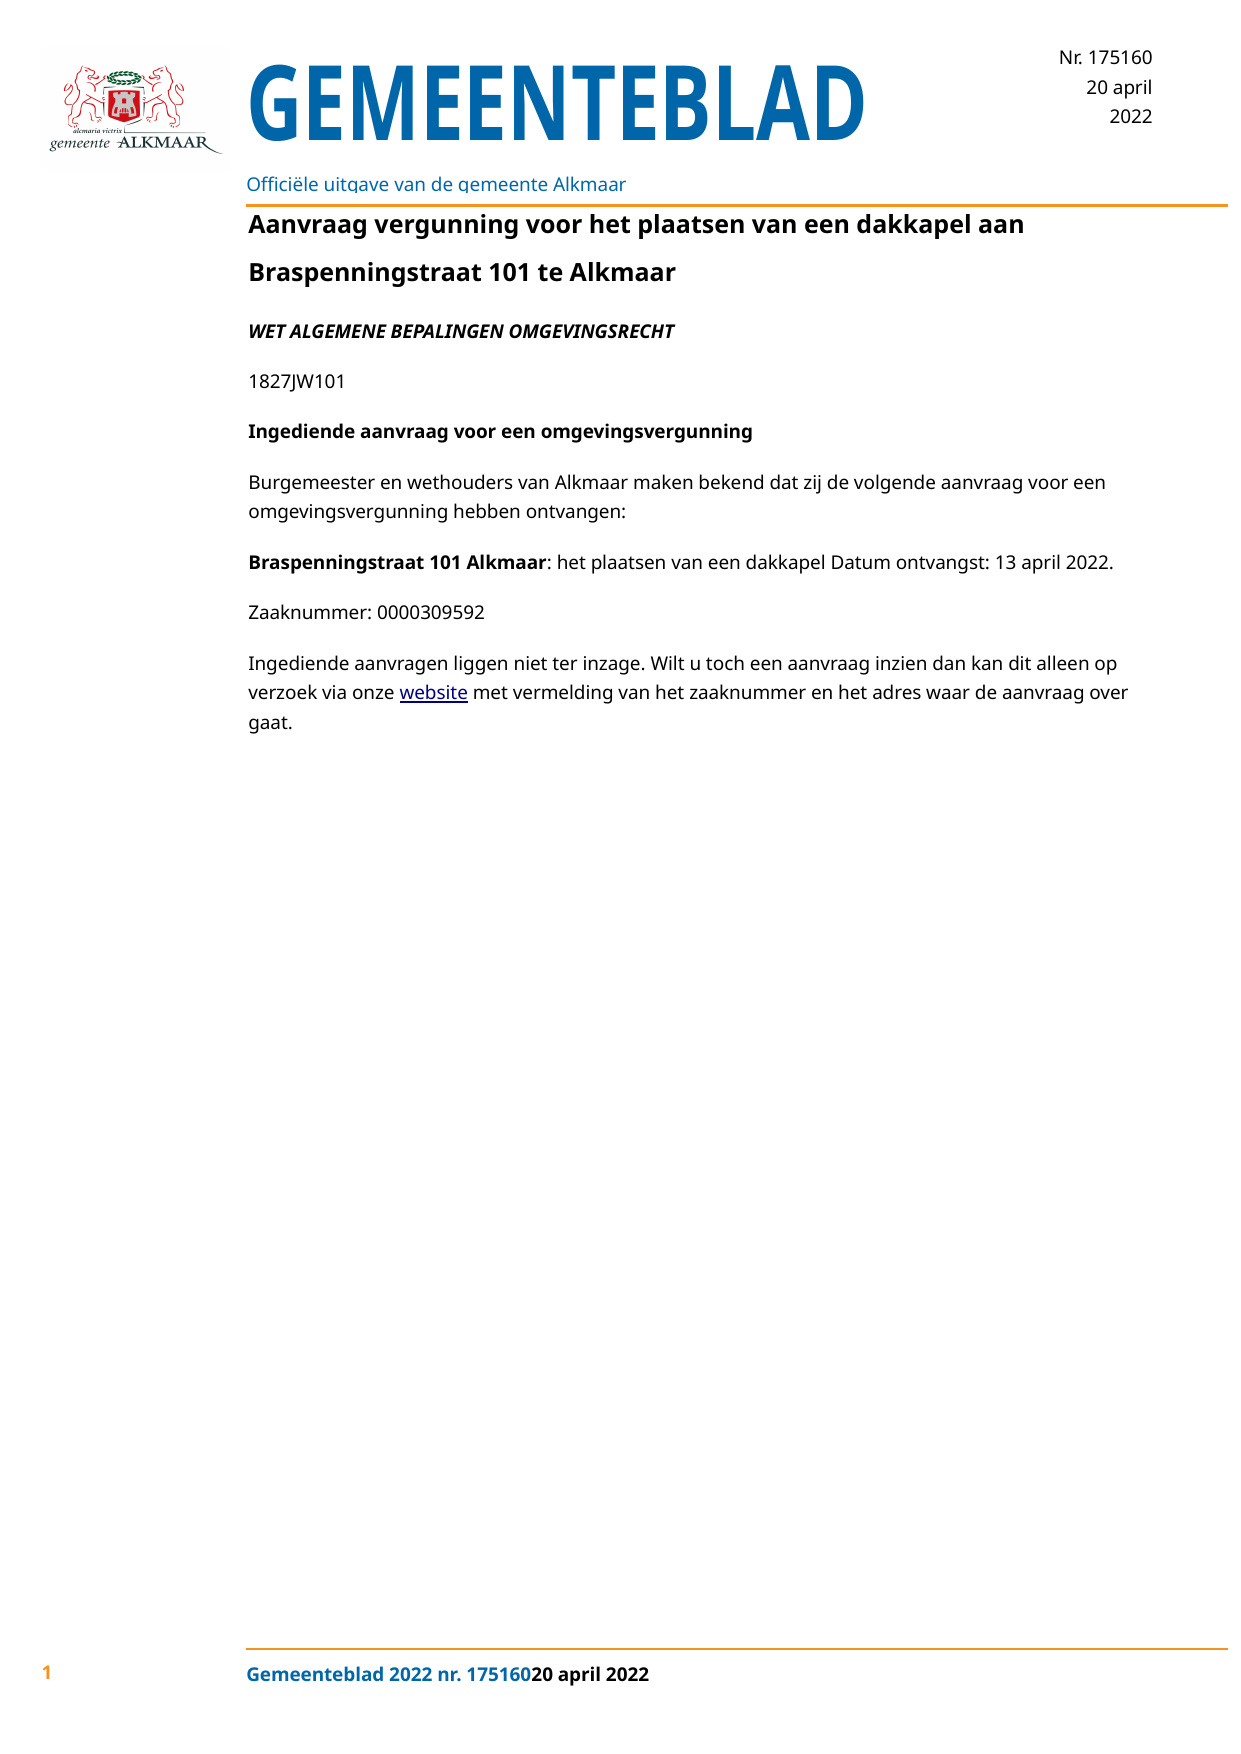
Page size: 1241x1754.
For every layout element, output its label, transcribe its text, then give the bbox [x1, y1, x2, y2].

text WET ALGEMENE BEPALINGEN OMGEVINGSRECHT [248, 318, 1152, 344]
text Braspenningstraat 101 Alkmaar: het plaatsen van een dakkapel Datum ontvangst: 13 april 2022. [248, 549, 1152, 575]
text 1827JW101 [248, 368, 1152, 394]
text Burgemeester en wethouders van Alkmaar maken bekend dat zij de volgende aanvraag voor een omgevingsvergunning hebben ontvangen: [248, 469, 1152, 524]
picture [41, 47, 231, 172]
text Ingediende aanvraag voor een omgevingsvergunning [248, 419, 1152, 444]
text Zaaknummer: 0000309592 [248, 599, 1152, 625]
text Ingediende aanvragen liggen niet ter inzage. Wilt u toch een aanvraag inzien dan kan dit alleen op verzoek via onze website met vermelding van het zaaknummer en het adres waar de aanvraag over gaat. [248, 650, 1152, 735]
text Aanvraag vergunning voor het plaatsen van een dakkapel aan Braspenningstraat 101 te Alkmaar [248, 207, 1152, 288]
